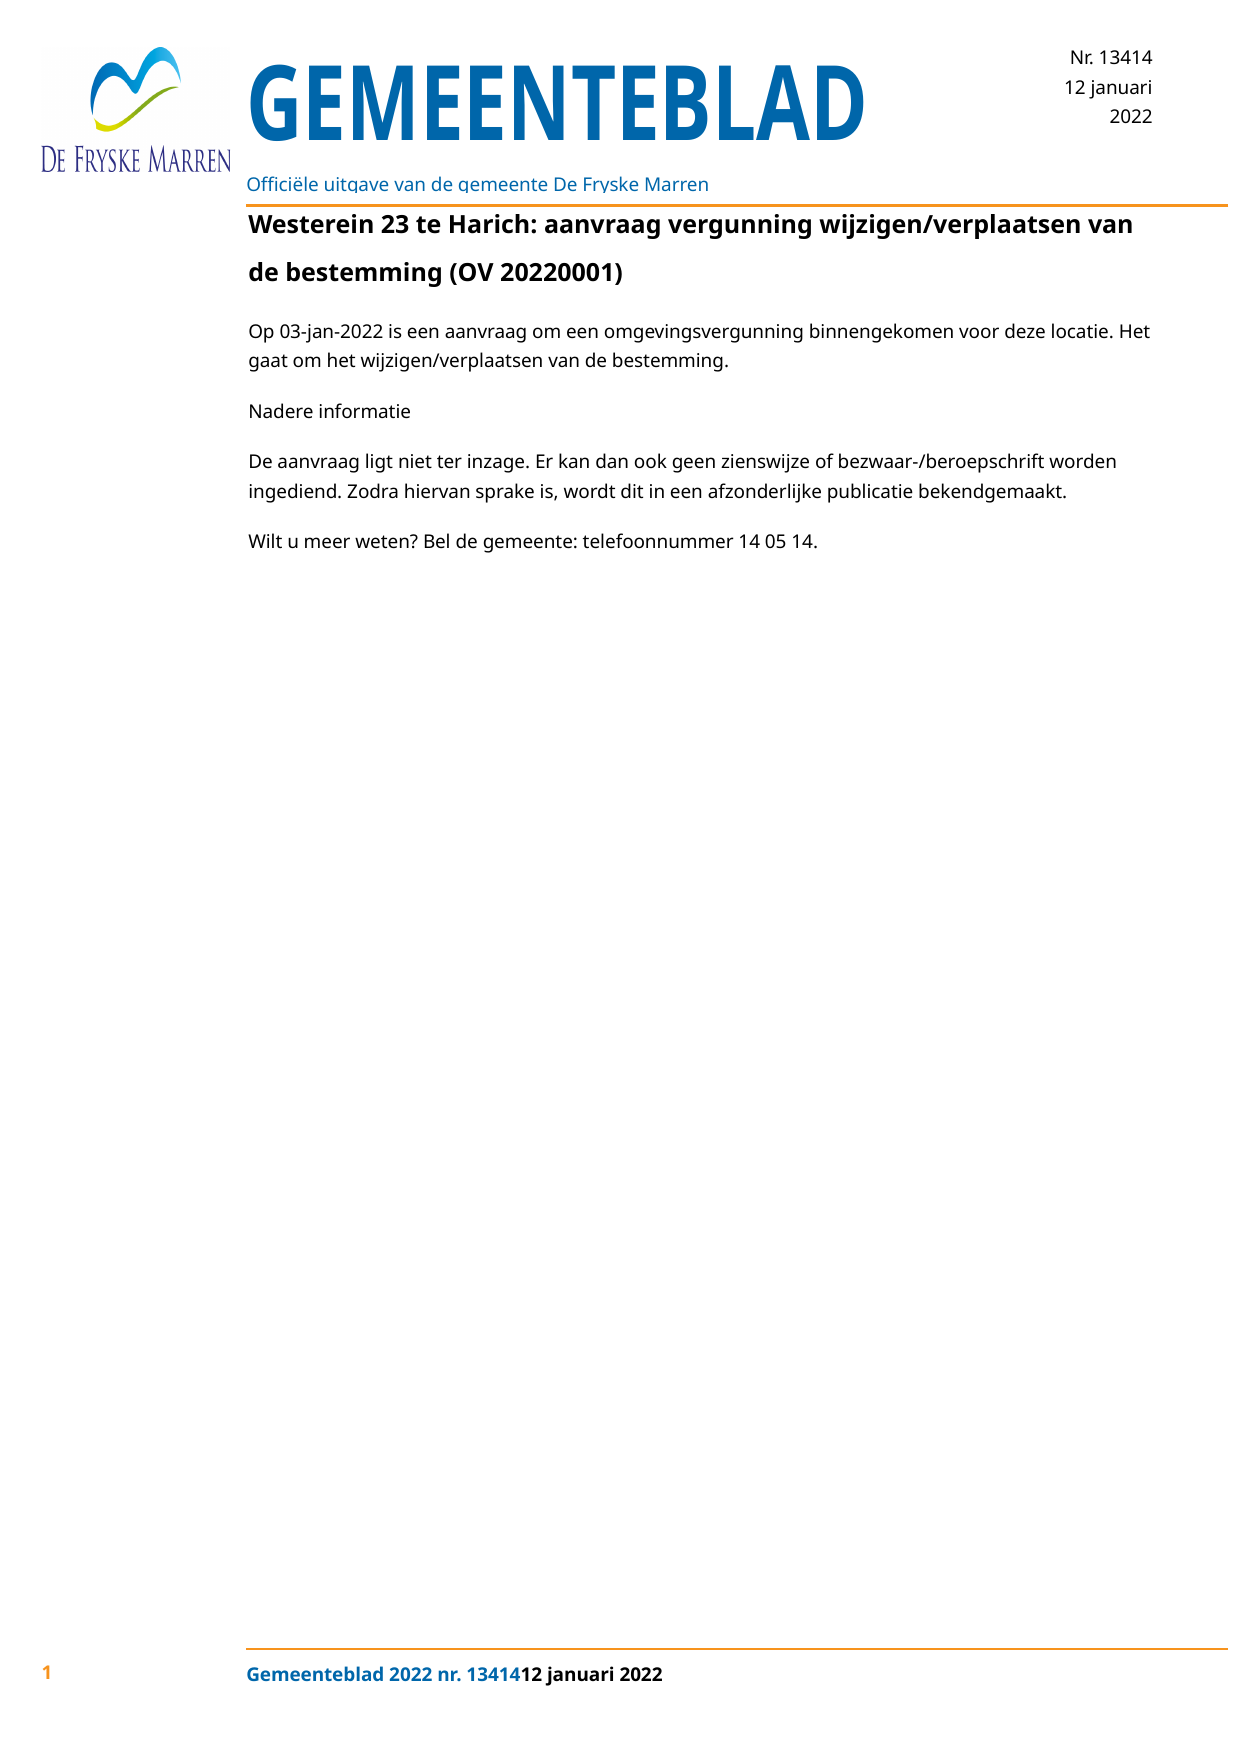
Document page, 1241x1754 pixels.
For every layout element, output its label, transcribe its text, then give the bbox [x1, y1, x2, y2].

text Wilt u meer weten? Bel de gemeente: telefoonnummer 14 05 14. [248, 528, 1152, 554]
text Westerein 23 te Harich: aanvraag vergunning wijzigen/verplaatsen van de bestemming (OV 20220001) [248, 207, 1152, 288]
text De aanvraag ligt niet ter inzage. Er kan dan ook geen zienswijze of bezwaar-/beroepschrift worden ingediend. Zodra hiervan sprake is, wordt dit in een afzonderlijke publicatie bekendgemaakt. [248, 448, 1152, 504]
text Op 03-jan-2022 is een aanvraag om een omgevingsvergunning binnengekomen voor deze locatie. Het gaat om het wijzigen/verplaatsen van de bestemming. [248, 318, 1152, 373]
text Nadere informatie [248, 398, 1152, 424]
picture [41, 47, 231, 172]
